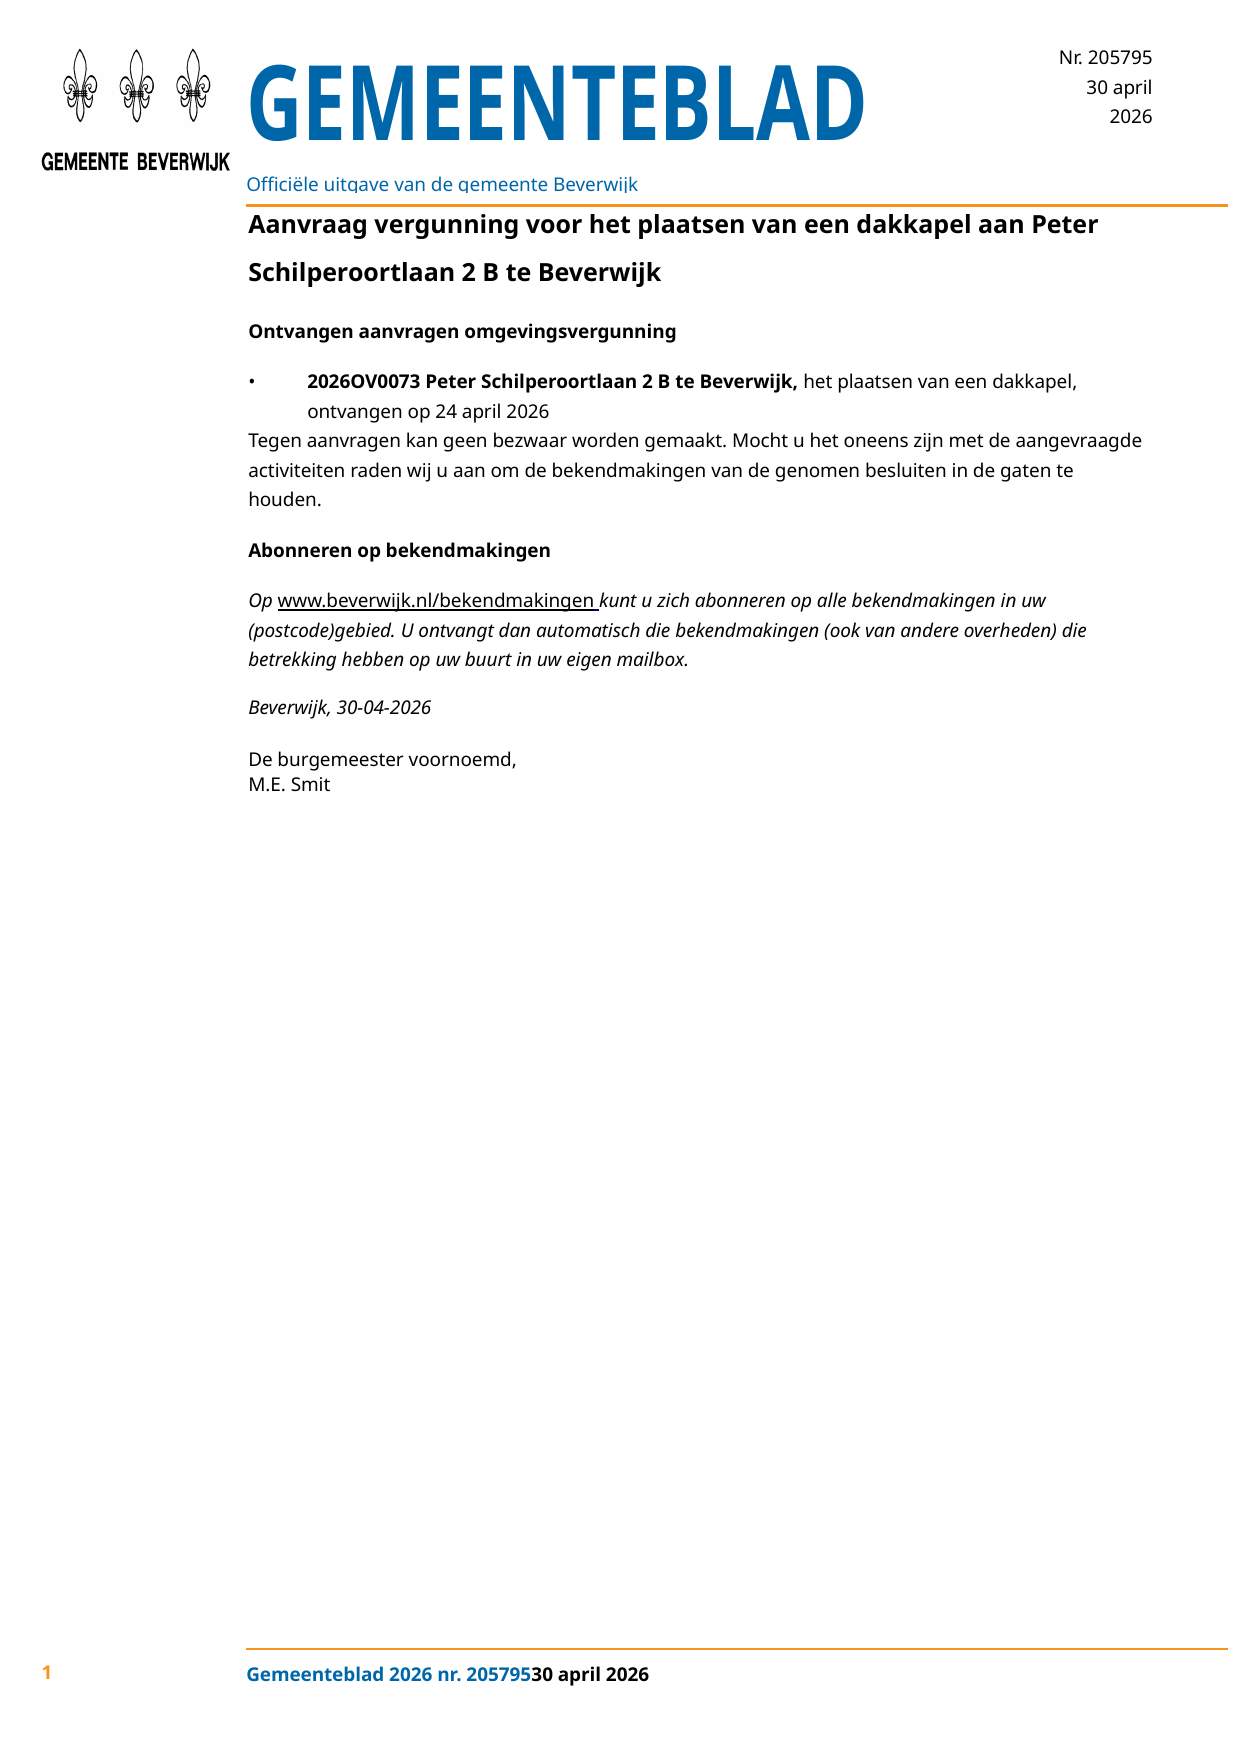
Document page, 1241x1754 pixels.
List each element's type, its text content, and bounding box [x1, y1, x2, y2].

text Aanvraag vergunning voor het plaatsen van een dakkapel aan Peter Schilperoortlaan 2 B te Beverwijk [248, 207, 1152, 288]
text De burgemeester voornoemd, [248, 746, 1152, 772]
text M.E. Smit [248, 772, 1152, 797]
text Abonneren op bekendmakingen [248, 537, 1152, 563]
text Ontvangen aanvragen omgevingsvergunning [248, 318, 1152, 344]
text Beverwijk, 30-04-2026 [248, 694, 1152, 720]
list 2026OV0073 Peter Schilperoortlaan 2 B te Beverwijk, het plaatsen van een dakkapel, ontvangen op 24 april 2026 [248, 368, 1152, 424]
text Op www.beverwijk.nl/bekendmakingen kunt u zich abonneren op alle bekendmakingen in uw (postcode)gebied. U ontvangt dan automatisch die bekendmakingen (ook van andere overheden) die betrekking hebben op uw buurt in uw eigen mailbox. [248, 587, 1152, 672]
text Tegen aanvragen kan geen bezwaar worden gemaakt. Mocht u het oneens zijn met de aangevraagde activiteiten raden wij u aan om de bekendmakingen van de genomen besluiten in de gaten te houden. [248, 427, 1152, 512]
picture [41, 47, 231, 172]
